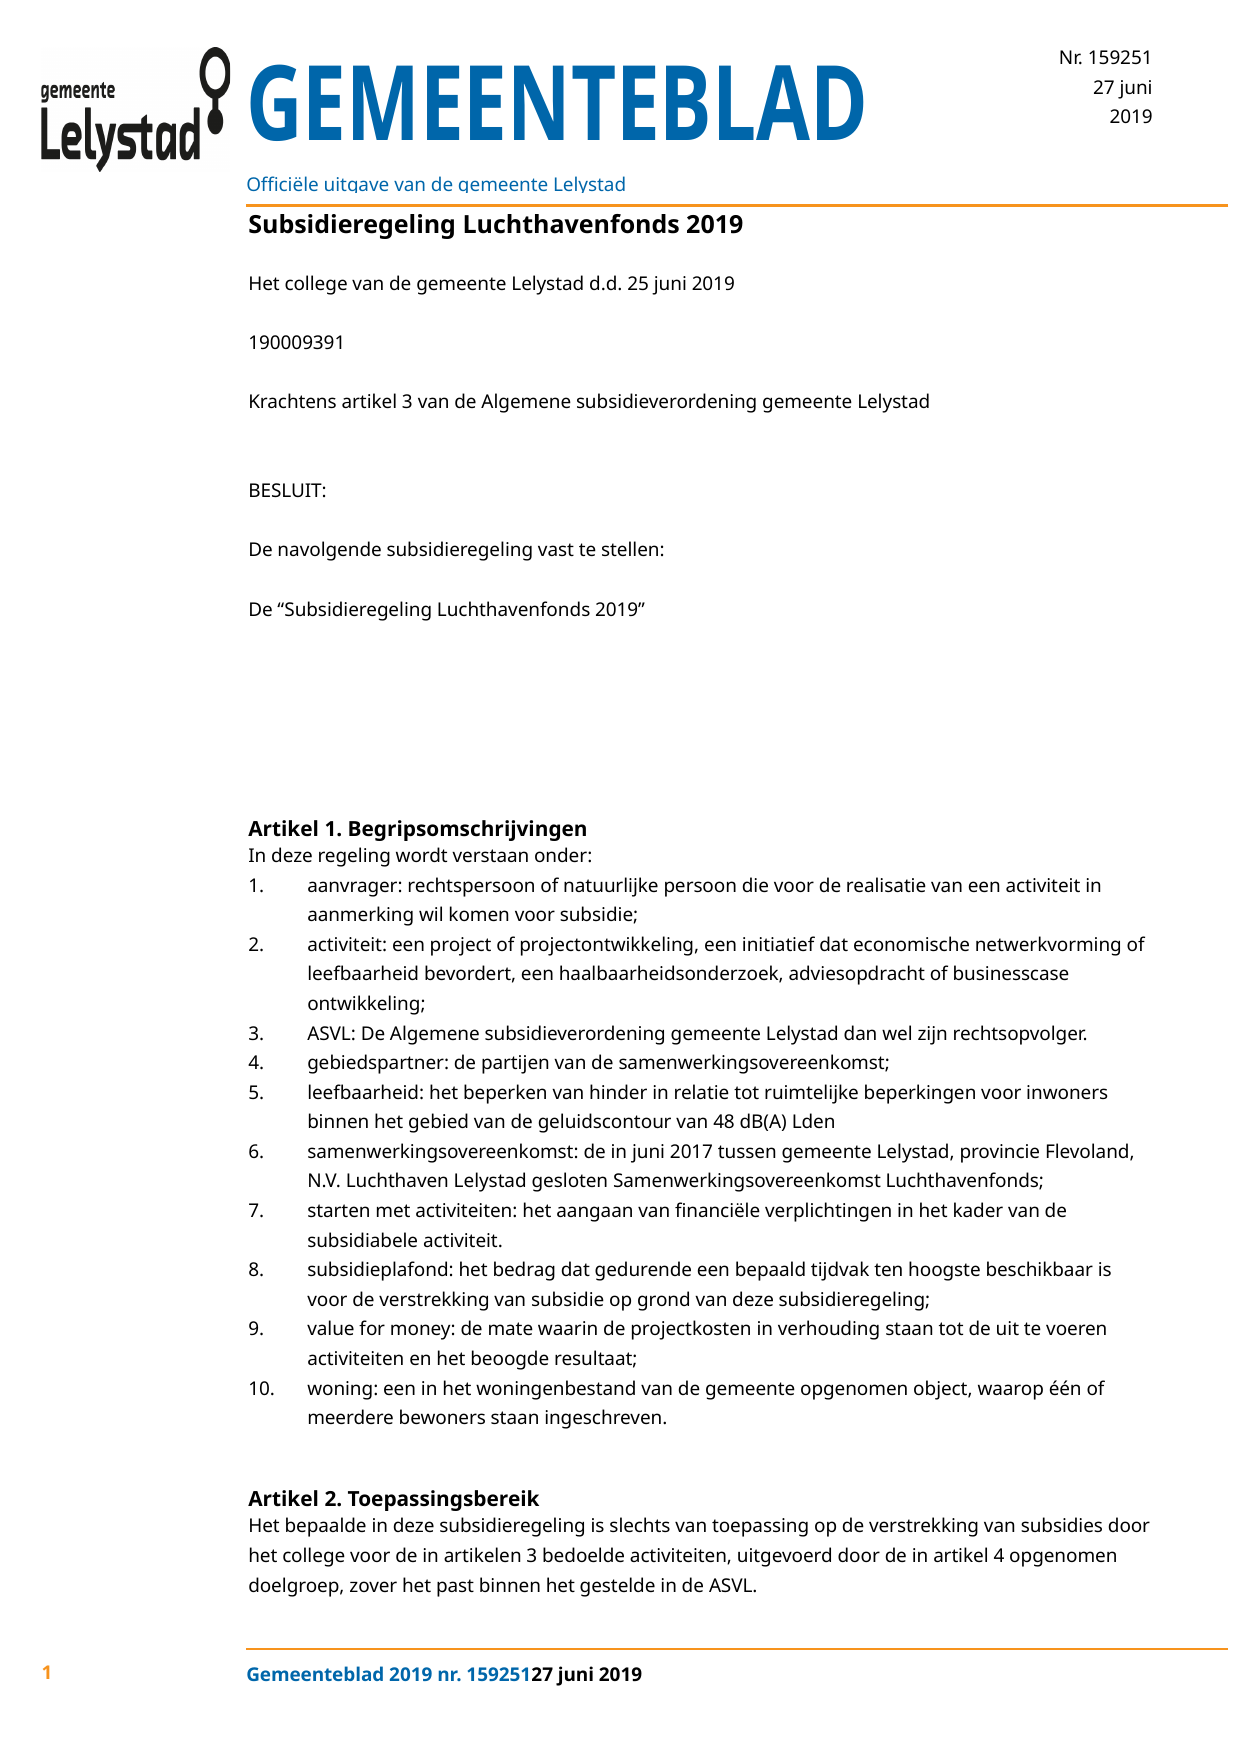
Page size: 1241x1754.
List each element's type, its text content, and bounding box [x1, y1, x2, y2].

text Het bepaalde in deze subsidieregeling is slechts van toepassing op de verstrekking van subsidies door het college voor de in artikelen 3 bedoelde activiteiten, uitgevoerd door de in artikel 4 opgenomen doelgroep, zover het past binnen het gestelde in de ASVL. [248, 1513, 1152, 1598]
text Krachtens artikel 3 van de Algemene subsidieverordening gemeente Lelystad [248, 389, 1152, 414]
text In deze regeling wordt verstaan onder: [248, 842, 1152, 868]
list subsidieplafond: het bedrag dat gedurende een bepaald tijdvak ten hoogste beschikbaar is voor de verstrekking van subsidie op grond van deze subsidieregeling; [248, 1256, 1152, 1312]
picture [41, 47, 231, 172]
list ASVL: De Algemene subsidieverordening gemeente Lelystad dan wel zijn rechtsopvolger. [248, 1020, 1152, 1045]
text 190009391 [248, 329, 1152, 355]
text De navolgende subsidieregeling vast te stellen: [248, 537, 1152, 562]
text Artikel 1. Begripsomschrijvingen [248, 814, 1152, 842]
text BESLUIT: [248, 477, 1152, 503]
list aanvrager: rechtspersoon of natuurlijke persoon die voor de realisatie van een activiteit in aanmerking wil komen voor subsidie; [248, 872, 1152, 927]
list leefbaarheid: het beperken van hinder in relatie tot ruimtelijke beperkingen voor inwoners binnen het gebied van de geluidscontour van 48 dB(A) Lden [248, 1079, 1152, 1134]
text Subsidieregeling Luchthavenfonds 2019 [248, 207, 1152, 241]
list value for money: de mate waarin de projectkosten in verhouding staan tot de uit te voeren activiteiten en het beoogde resultaat; [248, 1316, 1152, 1371]
list starten met activiteiten: het aangaan van financiële verplichtingen in het kader van de subsidiabele activiteit. [248, 1197, 1152, 1252]
list gebiedspartner: de partijen van de samenwerkingsovereenkomst; [248, 1049, 1152, 1075]
text Artikel 2. Toepassingsbereik [248, 1484, 1152, 1513]
list woning: een in het woningenbestand van de gemeente opgenomen object, waarop één of meerdere bewoners staan ingeschreven. [248, 1375, 1152, 1430]
list activiteit: een project of projectontwikkeling, een initiatief dat economische netwerkvorming of leefbaarheid bevordert, een haalbaarheidsonderzoek, adviesopdracht of businesscase ontwikkeling; [248, 931, 1152, 1016]
text De “Subsidieregeling Luchthavenfonds 2019” [248, 596, 1152, 621]
text Het college van de gemeente Lelystad d.d. 25 juni 2019 [248, 270, 1152, 296]
list samenwerkingsovereenkomst: de in juni 2017 tussen gemeente Lelystad, provincie Flevoland, N.V. Luchthaven Lelystad gesloten Samenwerkingsovereenkomst Luchthavenfonds; [248, 1138, 1152, 1193]
